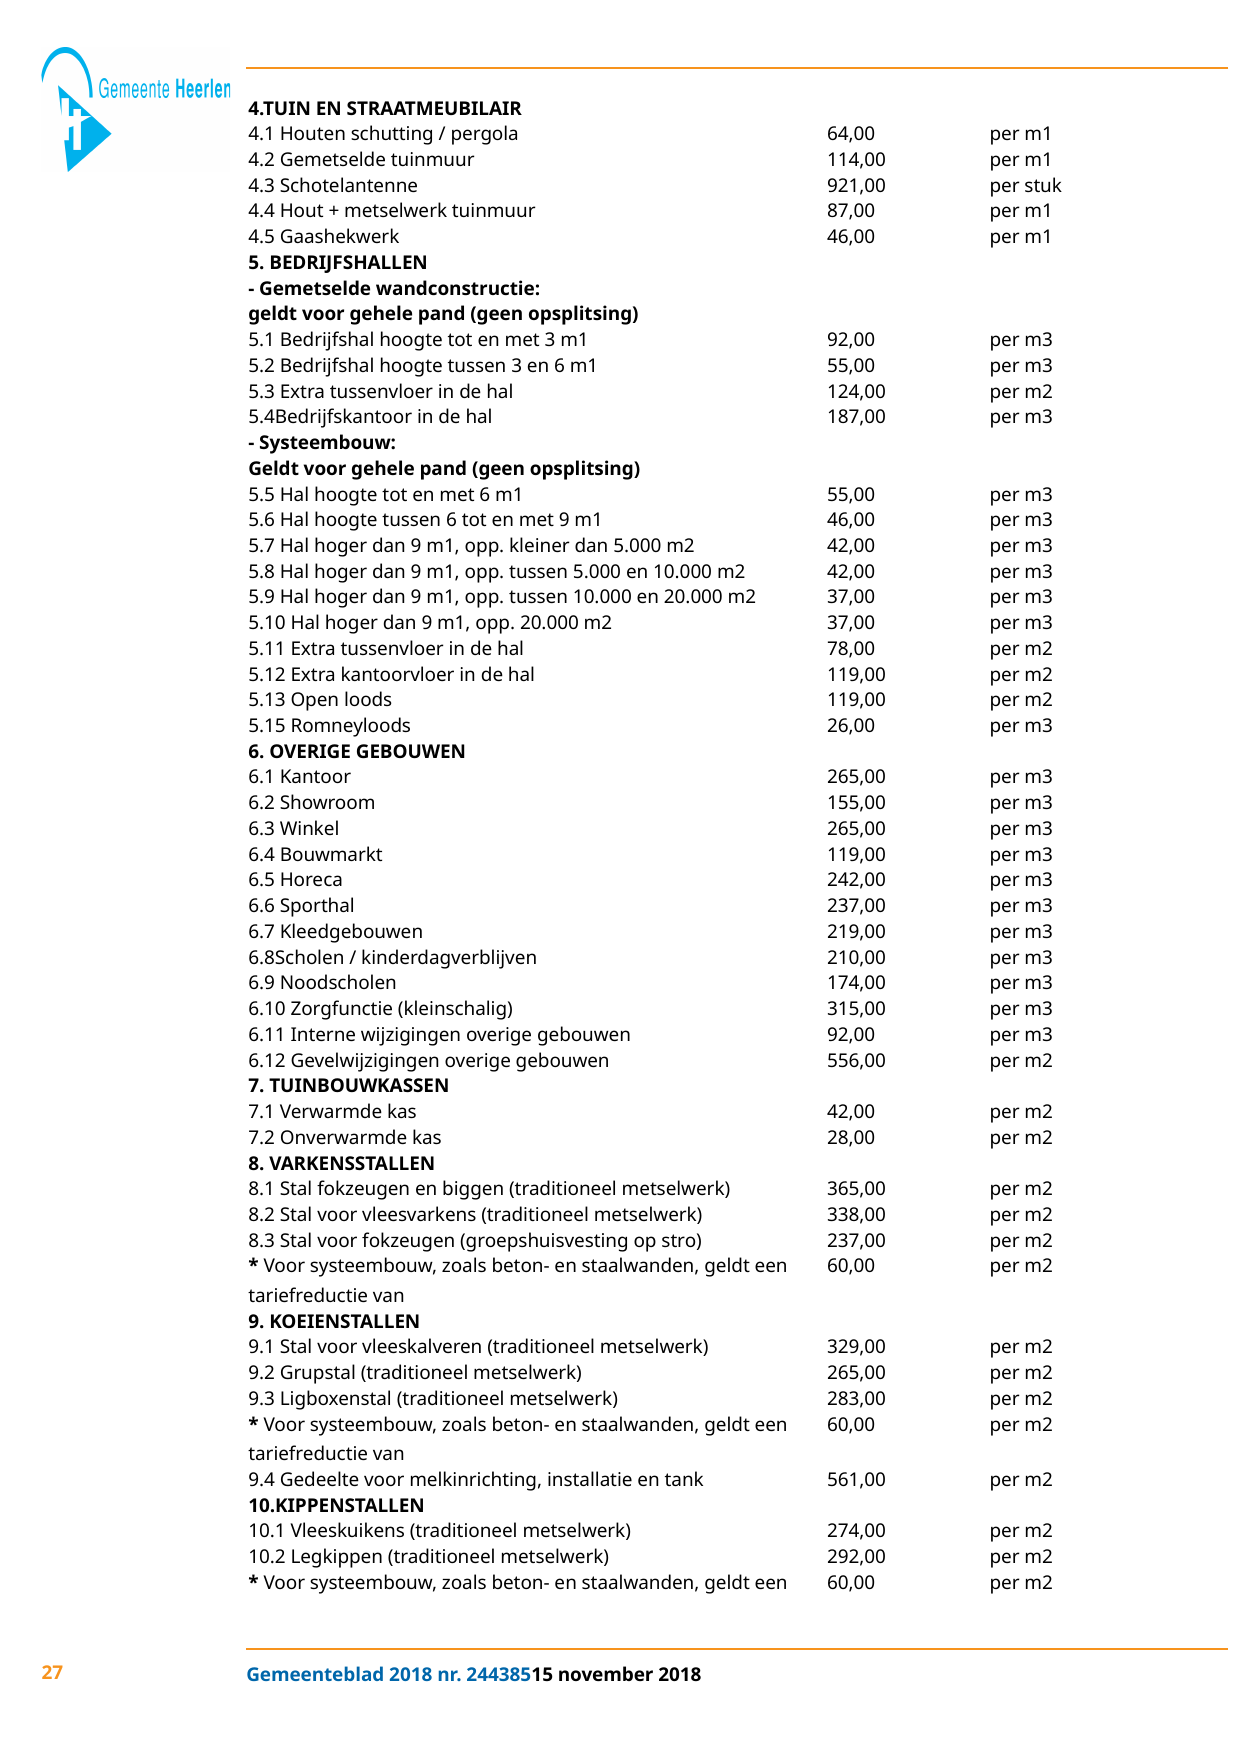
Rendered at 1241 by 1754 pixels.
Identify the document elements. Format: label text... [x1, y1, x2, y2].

table_cell per m3 [989, 609, 1152, 635]
table_cell 10.KIPPENSTALLEN [248, 1492, 827, 1518]
table_cell per m3 [989, 764, 1152, 789]
table_cell 119,00 [827, 841, 989, 867]
table_cell 9.4 Gedeelte voor melkinrichting, installatie en tank [248, 1466, 827, 1492]
table_cell [989, 1073, 1152, 1098]
table_cell 119,00 [827, 661, 989, 687]
table_cell [827, 1073, 989, 1098]
table_cell per m2 [989, 1201, 1152, 1227]
table_cell [827, 1492, 989, 1518]
table_cell geldt voor gehele pand (geen opsplitsing) [248, 301, 827, 326]
table_cell * Voor systeembouw, zoals beton- en staalwanden, geldt een [248, 1569, 827, 1595]
table_cell 292,00 [827, 1543, 989, 1569]
table_cell per m2 [989, 687, 1152, 712]
table_cell per m3 [989, 404, 1152, 429]
table_cell 5.2 Bedrijfshal hoogte tussen 3 en 6 m1 [248, 352, 827, 378]
table_cell 37,00 [827, 584, 989, 609]
table_cell per m3 [989, 970, 1152, 995]
table_cell per m3 [989, 790, 1152, 815]
table_cell per m3 [989, 712, 1152, 738]
table_cell 556,00 [827, 1047, 989, 1072]
table_cell 6.7 Kleedgebouwen [248, 918, 827, 944]
table_cell per m3 [989, 532, 1152, 558]
table_cell 5.4Bedrijfskantoor in de hal [248, 404, 827, 429]
table_cell 174,00 [827, 970, 989, 995]
table_cell [827, 429, 989, 455]
table_cell * Voor systeembouw, zoals beton- en staalwanden, geldt een tariefreductie van [248, 1253, 827, 1308]
table_cell per m3 [989, 506, 1152, 532]
table_cell per m3 [989, 481, 1152, 506]
table_cell [989, 95, 1152, 121]
table_cell Geldt voor gehele pand (geen opsplitsing) [248, 455, 827, 481]
table_cell per m2 [989, 1227, 1152, 1253]
table_cell per m2 [989, 1569, 1152, 1595]
table_cell 6.2 Showroom [248, 790, 827, 815]
table_cell 338,00 [827, 1201, 989, 1227]
table_cell 26,00 [827, 712, 989, 738]
table_cell 60,00 [827, 1253, 989, 1308]
table_cell 210,00 [827, 944, 989, 969]
table_cell per m2 [989, 1047, 1152, 1072]
table_cell [827, 738, 989, 764]
table_cell 5.13 Open loods [248, 687, 827, 712]
table_cell 10.1 Vleeskuikens (traditioneel metselwerk) [248, 1518, 827, 1543]
table_cell per m2 [989, 661, 1152, 687]
table_cell 46,00 [827, 506, 989, 532]
table_cell 7. TUINBOUWKASSEN [248, 1073, 827, 1098]
table_cell [989, 1150, 1152, 1175]
table_cell 365,00 [827, 1175, 989, 1201]
table_cell 9.1 Stal voor vleeskalveren (traditioneel metselwerk) [248, 1334, 827, 1359]
table_cell per m2 [989, 1359, 1152, 1385]
table_cell per m1 [989, 146, 1152, 172]
table_cell 6.9 Noodscholen [248, 970, 827, 995]
table_cell 6.1 Kantoor [248, 764, 827, 789]
table_cell 87,00 [827, 198, 989, 223]
table_cell 274,00 [827, 1518, 989, 1543]
table_cell 92,00 [827, 1021, 989, 1047]
table_cell 6.6 Sporthal [248, 893, 827, 918]
table_cell 5.10 Hal hoger dan 9 m1, opp. 20.000 m2 [248, 609, 827, 635]
table_cell per m2 [989, 1253, 1152, 1308]
table_cell 9.3 Ligboxenstal (traditioneel metselwerk) [248, 1385, 827, 1411]
table_cell 42,00 [827, 532, 989, 558]
table_cell 6.3 Winkel [248, 815, 827, 841]
picture [41, 47, 58, 70]
table_cell 561,00 [827, 1466, 989, 1492]
table_cell per m2 [989, 1543, 1152, 1569]
table_cell 8. VARKENSSTALLEN [248, 1150, 827, 1175]
table_cell [989, 1492, 1152, 1518]
table_cell 6.4 Bouwmarkt [248, 841, 827, 867]
table_cell [989, 275, 1152, 301]
table_cell per m3 [989, 893, 1152, 918]
table_cell [989, 455, 1152, 481]
table_cell 155,00 [827, 790, 989, 815]
table_cell 28,00 [827, 1124, 989, 1150]
table_cell 78,00 [827, 635, 989, 661]
table_cell 5.15 Romneyloods [248, 712, 827, 738]
table_cell 5.5 Hal hoogte tot en met 6 m1 [248, 481, 827, 506]
table_cell per m2 [989, 1124, 1152, 1150]
table_cell per m1 [989, 224, 1152, 249]
table_cell 60,00 [827, 1569, 989, 1595]
table_cell 5.3 Extra tussenvloer in de hal [248, 378, 827, 403]
table_cell 64,00 [827, 121, 989, 146]
table_cell 114,00 [827, 146, 989, 172]
table_cell * Voor systeembouw, zoals beton- en staalwanden, geldt een tariefreductie van [248, 1411, 827, 1466]
table_cell per m3 [989, 918, 1152, 944]
table_cell 4.4 Hout + metselwerk tuinmuur [248, 198, 827, 223]
table_cell 4.1 Houten schutting / pergola [248, 121, 827, 146]
table_cell per m1 [989, 198, 1152, 223]
table_cell 5.7 Hal hoger dan 9 m1, opp. kleiner dan 5.000 m2 [248, 532, 827, 558]
table_cell 10.2 Legkippen (traditioneel metselwerk) [248, 1543, 827, 1569]
table_cell 219,00 [827, 918, 989, 944]
picture [41, 47, 231, 172]
table_cell 6.5 Horeca [248, 867, 827, 892]
table_cell 237,00 [827, 1227, 989, 1253]
table_cell per m3 [989, 841, 1152, 867]
table_cell 42,00 [827, 1098, 989, 1124]
table_cell 4.2 Gemetselde tuinmuur [248, 146, 827, 172]
table_cell per m3 [989, 326, 1152, 352]
table_cell - Gemetselde wandconstructie: [248, 275, 827, 301]
table_cell per m3 [989, 815, 1152, 841]
table_cell 921,00 [827, 172, 989, 198]
table_cell per m3 [989, 584, 1152, 609]
table_cell 4.3 Schotelantenne [248, 172, 827, 198]
table_cell [827, 301, 989, 326]
table_cell [827, 249, 989, 275]
table_cell 124,00 [827, 378, 989, 403]
table_cell per m3 [989, 944, 1152, 969]
table_cell 6.12 Gevelwijzigingen overige gebouwen [248, 1047, 827, 1072]
table_cell 5. BEDRIJFSHALLEN [248, 249, 827, 275]
table_cell 6.8Scholen / kinderdagverblijven [248, 944, 827, 969]
table_cell 187,00 [827, 404, 989, 429]
table_cell 8.3 Stal voor fokzeugen (groepshuisvesting op stro) [248, 1227, 827, 1253]
table_cell 42,00 [827, 558, 989, 584]
table_cell 119,00 [827, 687, 989, 712]
table_cell per m3 [989, 1021, 1152, 1047]
table_cell [827, 95, 989, 121]
table_cell [989, 249, 1152, 275]
table_cell 55,00 [827, 481, 989, 506]
table_cell per m2 [989, 1411, 1152, 1466]
table_cell 46,00 [827, 224, 989, 249]
table_cell 37,00 [827, 609, 989, 635]
table_cell [989, 1308, 1152, 1334]
table_cell [827, 275, 989, 301]
table_cell per stuk [989, 172, 1152, 198]
table_cell 6.10 Zorgfunctie (kleinschalig) [248, 995, 827, 1021]
table_cell 9. KOEIENSTALLEN [248, 1308, 827, 1334]
table_cell 8.2 Stal voor vleesvarkens (traditioneel metselwerk) [248, 1201, 827, 1227]
table_cell 265,00 [827, 1359, 989, 1385]
table_cell 5.11 Extra tussenvloer in de hal [248, 635, 827, 661]
table_cell 7.1 Verwarmde kas [248, 1098, 827, 1124]
table_cell per m2 [989, 635, 1152, 661]
table_cell 5.8 Hal hoger dan 9 m1, opp. tussen 5.000 en 10.000 m2 [248, 558, 827, 584]
table_cell per m1 [989, 121, 1152, 146]
table_cell 6. OVERIGE GEBOUWEN [248, 738, 827, 764]
table_cell 265,00 [827, 815, 989, 841]
table_cell [827, 455, 989, 481]
table_cell per m2 [989, 378, 1152, 403]
table_cell 242,00 [827, 867, 989, 892]
table_cell [827, 1308, 989, 1334]
table_cell per m2 [989, 1385, 1152, 1411]
table_cell 237,00 [827, 893, 989, 918]
table_cell [989, 301, 1152, 326]
table_cell [989, 429, 1152, 455]
table_cell 6.11 Interne wijzigingen overige gebouwen [248, 1021, 827, 1047]
table_cell 4.5 Gaashekwerk [248, 224, 827, 249]
table_cell per m3 [989, 558, 1152, 584]
table_cell per m3 [989, 867, 1152, 892]
table_cell per m2 [989, 1466, 1152, 1492]
table_cell 5.12 Extra kantoorvloer in de hal [248, 661, 827, 687]
table_cell per m2 [989, 1518, 1152, 1543]
table_cell per m3 [989, 352, 1152, 378]
table_cell per m2 [989, 1334, 1152, 1359]
table_cell 7.2 Onverwarmde kas [248, 1124, 827, 1150]
table_cell 329,00 [827, 1334, 989, 1359]
table_cell 283,00 [827, 1385, 989, 1411]
table_cell 315,00 [827, 995, 989, 1021]
table_cell 8.1 Stal fokzeugen en biggen (traditioneel metselwerk) [248, 1175, 827, 1201]
table_cell - Systeembouw: [248, 429, 827, 455]
table_cell 92,00 [827, 326, 989, 352]
table_cell 9.2 Grupstal (traditioneel metselwerk) [248, 1359, 827, 1385]
table_cell [989, 738, 1152, 764]
table_cell 5.6 Hal hoogte tussen 6 tot en met 9 m1 [248, 506, 827, 532]
table_cell 5.1 Bedrijfshal hoogte tot en met 3 m1 [248, 326, 827, 352]
table_cell per m2 [989, 1175, 1152, 1201]
table_cell 60,00 [827, 1411, 989, 1466]
table_cell per m2 [989, 1098, 1152, 1124]
table_cell 265,00 [827, 764, 989, 789]
table_cell 55,00 [827, 352, 989, 378]
table_cell [827, 1150, 989, 1175]
table_cell per m3 [989, 995, 1152, 1021]
table_cell 5.9 Hal hoger dan 9 m1, opp. tussen 10.000 en 20.000 m2 [248, 584, 827, 609]
table_cell 4.TUIN EN STRAATMEUBILAIR [248, 95, 827, 121]
